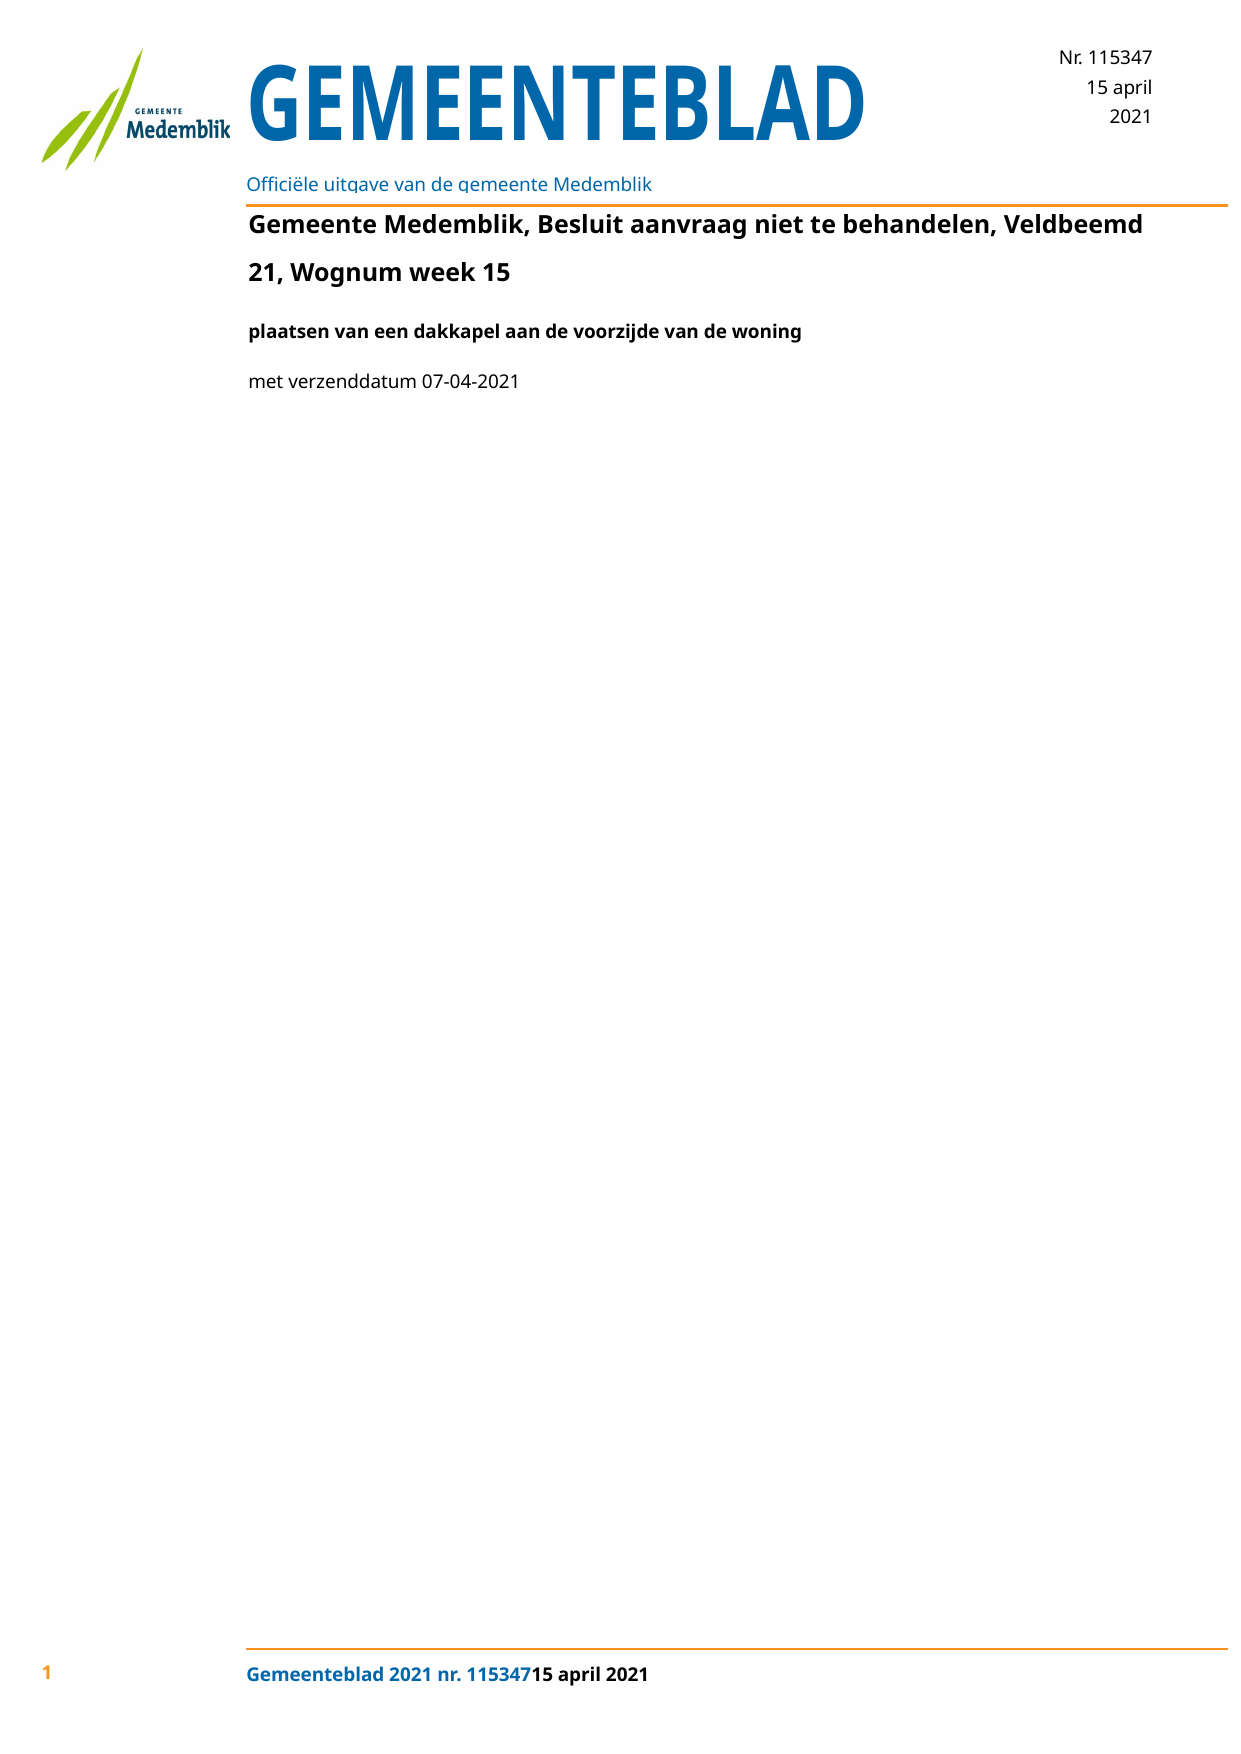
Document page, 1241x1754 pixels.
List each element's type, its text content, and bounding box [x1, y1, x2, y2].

picture [41, 47, 231, 172]
text plaatsen van een dakkapel aan de voorzijde van de woning [248, 318, 1152, 344]
text Gemeente Medemblik, Besluit aanvraag niet te behandelen, Veldbeemd 21, Wognum week 15 [248, 207, 1152, 288]
text met verzenddatum 07-04-2021 [248, 368, 1152, 394]
